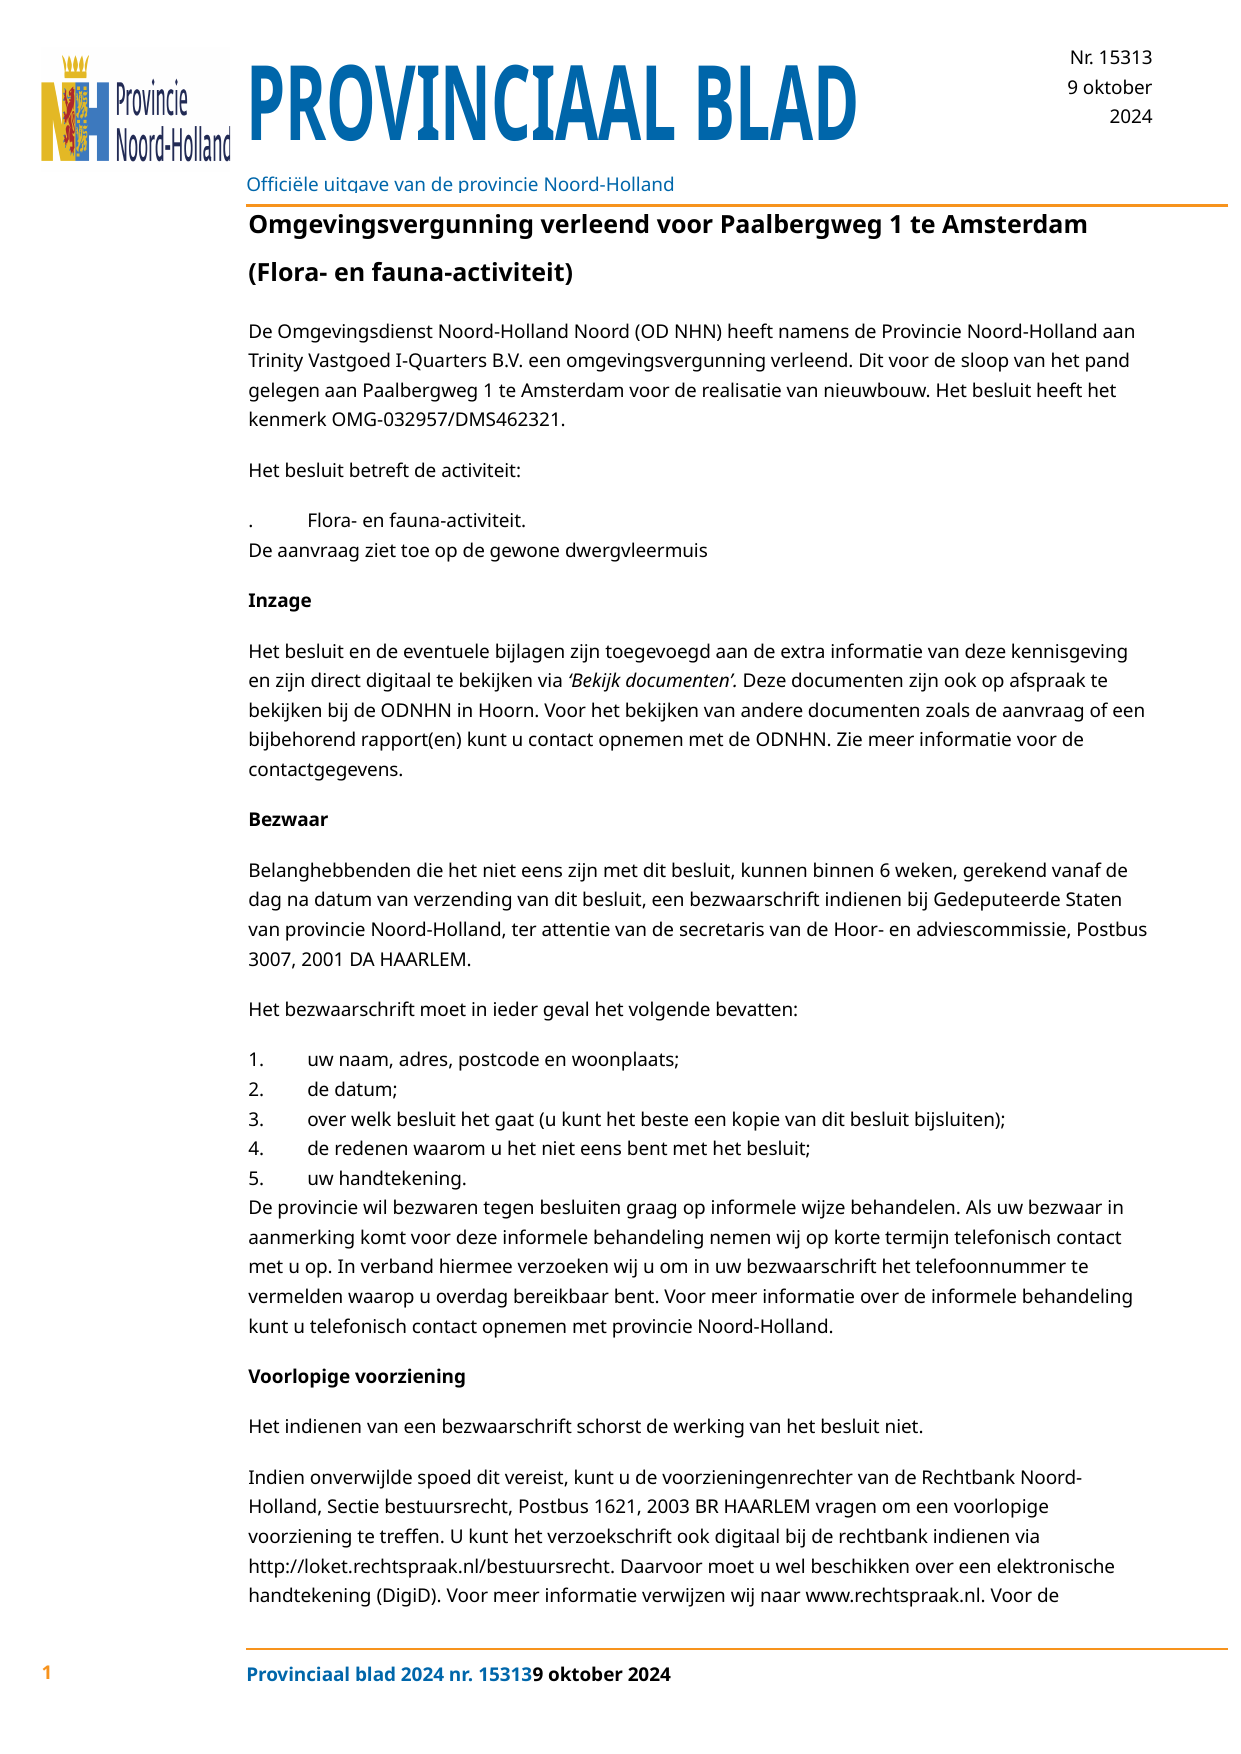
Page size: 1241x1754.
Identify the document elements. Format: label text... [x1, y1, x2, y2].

list over welk besluit het gaat (u kunt het beste een kopie van dit besluit bijsluiten); [248, 1106, 1152, 1132]
list de redenen waarom u het niet eens bent met het besluit; [248, 1135, 1152, 1161]
list de datum; [248, 1076, 1152, 1102]
text Belanghebbenden die het niet eens zijn met dit besluit, kunnen binnen 6 weken, gerekend vanaf de dag na datum van verzending van dit besluit, een bezwaarschrift indienen bij Gedeputeerde Staten van provincie Noord-Holland, ter attentie van de secretaris van de Hoor- en adviescommissie, Postbus 3007, 2001 DA HAARLEM. [248, 857, 1152, 972]
list uw naam, adres, postcode en woonplaats; [248, 1047, 1152, 1072]
text Het indienen van een bezwaarschrift schorst de werking van het besluit niet. [248, 1414, 1152, 1439]
text Het besluit en de eventuele bijlagen zijn toegevoegd aan de extra informatie van deze kennisgeving en zijn direct digitaal te bekijken via ‘Bekijk documenten’. Deze documenten zijn ook op afspraak te bekijken bij de ODNHN in Hoorn. Voor het bekijken van andere documenten zoals de aanvraag of een bijbehorend rapport(en) kunt u contact opnemen met de ODNHN. Zie meer informatie voor de contactgegevens. [248, 638, 1152, 782]
text De Omgevingsdienst Noord-Holland Noord (OD NHN) heeft namens de Provincie Noord-Holland aan Trinity Vastgoed I-Quarters B.V. een omgevingsvergunning verleend. Dit voor de sloop van het pand gelegen aan Paalbergweg 1 te Amsterdam voor de realisatie van nieuwbouw. Het besluit heeft het kenmerk OMG-032957/DMS462321. [248, 318, 1152, 432]
text De aanvraag ziet toe op de gewone dwergvleermuis [248, 537, 1152, 563]
picture [41, 47, 231, 172]
text Het besluit betreft de activiteit: [248, 457, 1152, 483]
text Bezwaar [248, 807, 1152, 832]
text Indien onverwijlde spoed dit vereist, kunt u de voorzieningenrechter van de Rechtbank Noord-Holland, Sectie bestuursrecht, Postbus 1621, 2003 BR HAARLEM vragen om een voorlopige voorziening te treffen. U kunt het verzoekschrift ook digitaal bij de rechtbank indienen via http://loket.rechtspraak.nl/bestuursrecht. Daarvoor moet u wel beschikken over een elektronische handtekening (DigiD). Voor meer informatie verwijzen wij naar www.rechtspraak.nl. Voor de [248, 1464, 1152, 1608]
list uw handtekening. [248, 1165, 1152, 1191]
text Het bezwaarschrift moet in ieder geval het volgende bevatten: [248, 996, 1152, 1022]
text Inzage [248, 587, 1152, 613]
list Flora- en fauna-activiteit. [248, 507, 1152, 533]
text Omgevingsvergunning verleend voor Paalbergweg 1 te Amsterdam (Flora- en fauna-activiteit) [248, 207, 1152, 288]
text De provincie wil bezwaren tegen besluiten graag op informele wijze behandelen. Als uw bezwaar in aanmerking komt voor deze informele behandeling nemen wij op korte termijn telefonisch contact met u op. In verband hiermee verzoeken wij u om in uw bezwaarschrift het telefoonnummer te vermelden waarop u overdag bereikbaar bent. Voor meer informatie over de informele behandeling kunt u telefonisch contact opnemen met provincie Noord-Holland. [248, 1194, 1152, 1339]
text Voorlopige voorziening [248, 1363, 1152, 1389]
